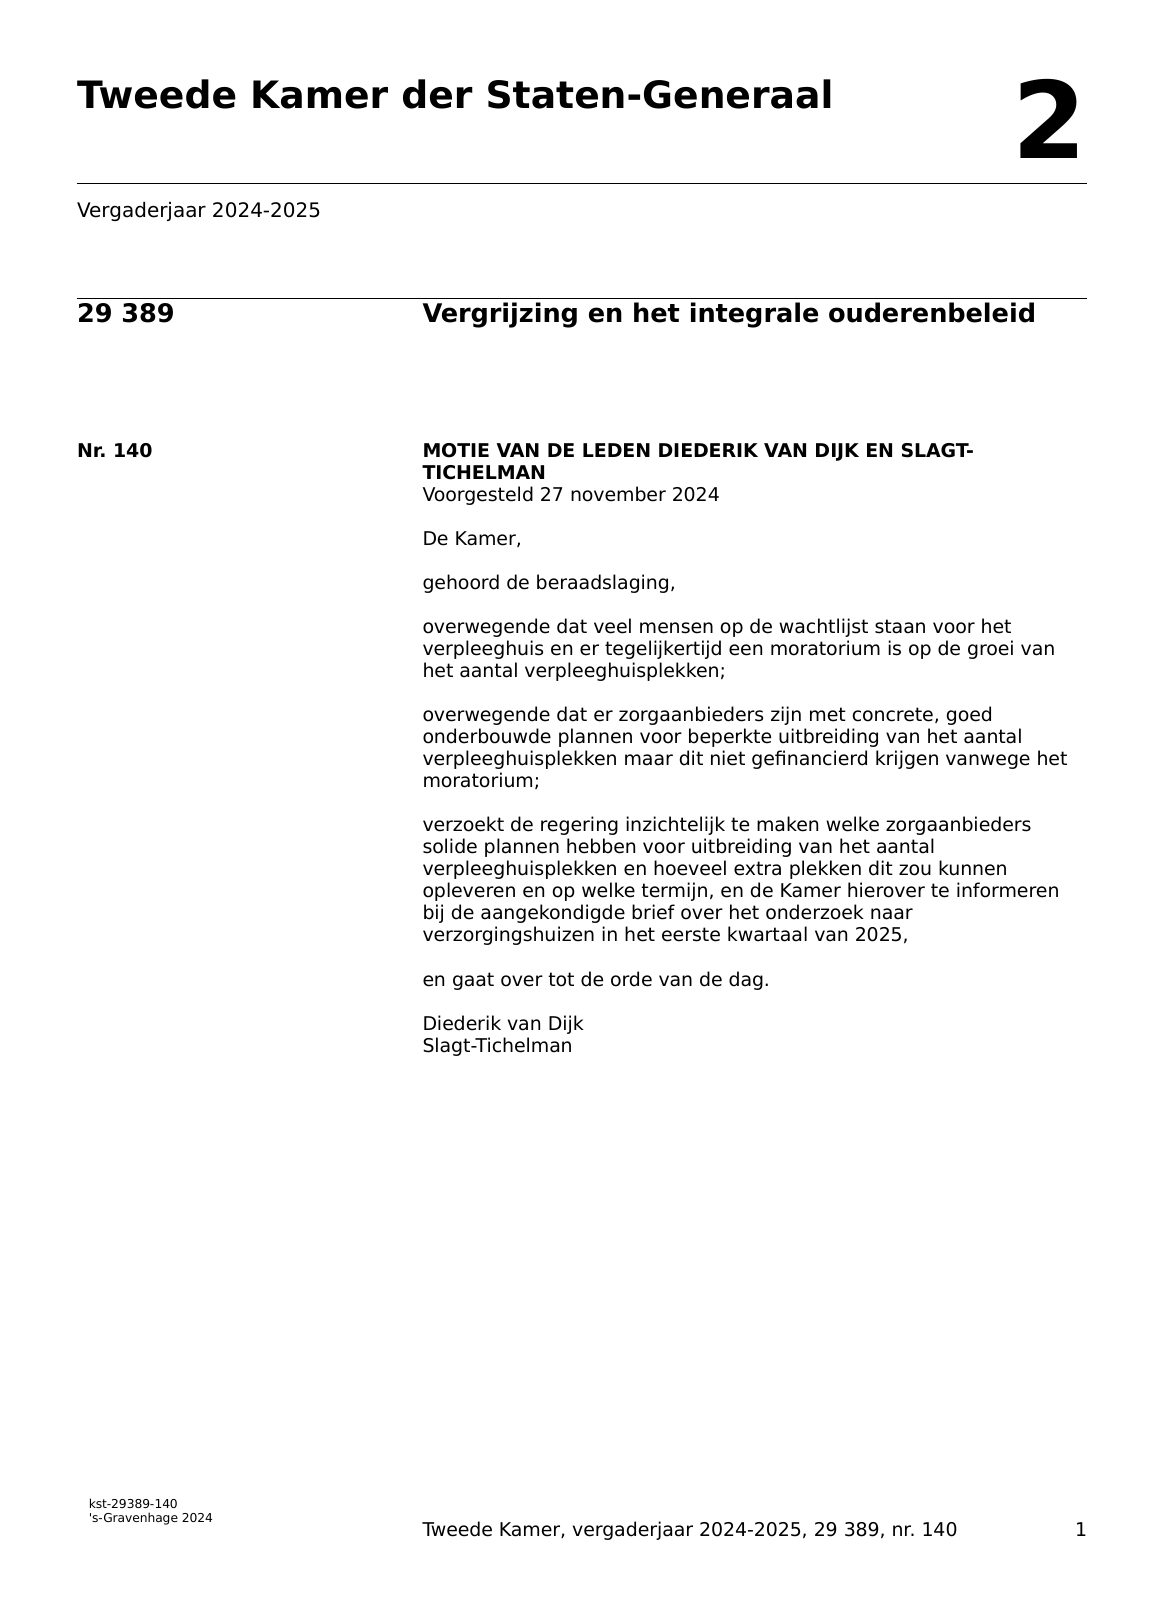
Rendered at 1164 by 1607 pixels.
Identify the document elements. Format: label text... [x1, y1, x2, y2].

text overwegende dat er zorgaanbieders zijn met concrete, goed onderbouwde plannen voor beperkte uitbreiding van het aantal verpleeghuisplekken maar dit niet gefinancierd krijgen vanwege het moratorium; [422, 704, 1087, 792]
subtitle 29 389 Vergrijzing en het integrale ouderenbeleid [77, 299, 1087, 329]
table_header 2 [886, 59, 1087, 183]
text Diederik van Dijk [422, 1013, 1087, 1034]
text gehoord de beraadslaging, [422, 572, 1087, 594]
subtitle Nr. 140 MOTIE VAN DE LEDEN DIEDERIK VAN DIJK EN SLAGT-TICHELMAN [77, 440, 1087, 484]
text en gaat over tot de orde van de dag. [422, 968, 1087, 990]
table_cell Vergaderjaar 2024-2025 [77, 184, 1087, 298]
text 's-Gravenhage 2024 [88, 1511, 323, 1525]
table_header Tweede Kamer der Staten-Generaal [77, 59, 886, 183]
text verzoekt de regering inzichtelijk te maken welke zorgaanbieders solide plannen hebben voor uitbreiding van het aantal verpleeghuisplekken en hoeveel extra plekken dit zou kunnen opleveren en op welke termijn, en de Kamer hierover te informeren bij de aangekondigde brief over het onderzoek naar verzorgingshuizen in het eerste kwartaal van 2025, [422, 814, 1087, 946]
text overwegende dat veel mensen op de wachtlijst staan voor het verpleeghuis en er tegelijkertijd een moratorium is op de groei van het aantal verpleeghuisplekken; [422, 616, 1087, 682]
text Voorgesteld 27 november 2024 [422, 484, 1087, 506]
text kst-29389-140 [88, 1497, 323, 1511]
text De Kamer, [422, 528, 1087, 550]
text Slagt-Tichelman [422, 1034, 1087, 1057]
